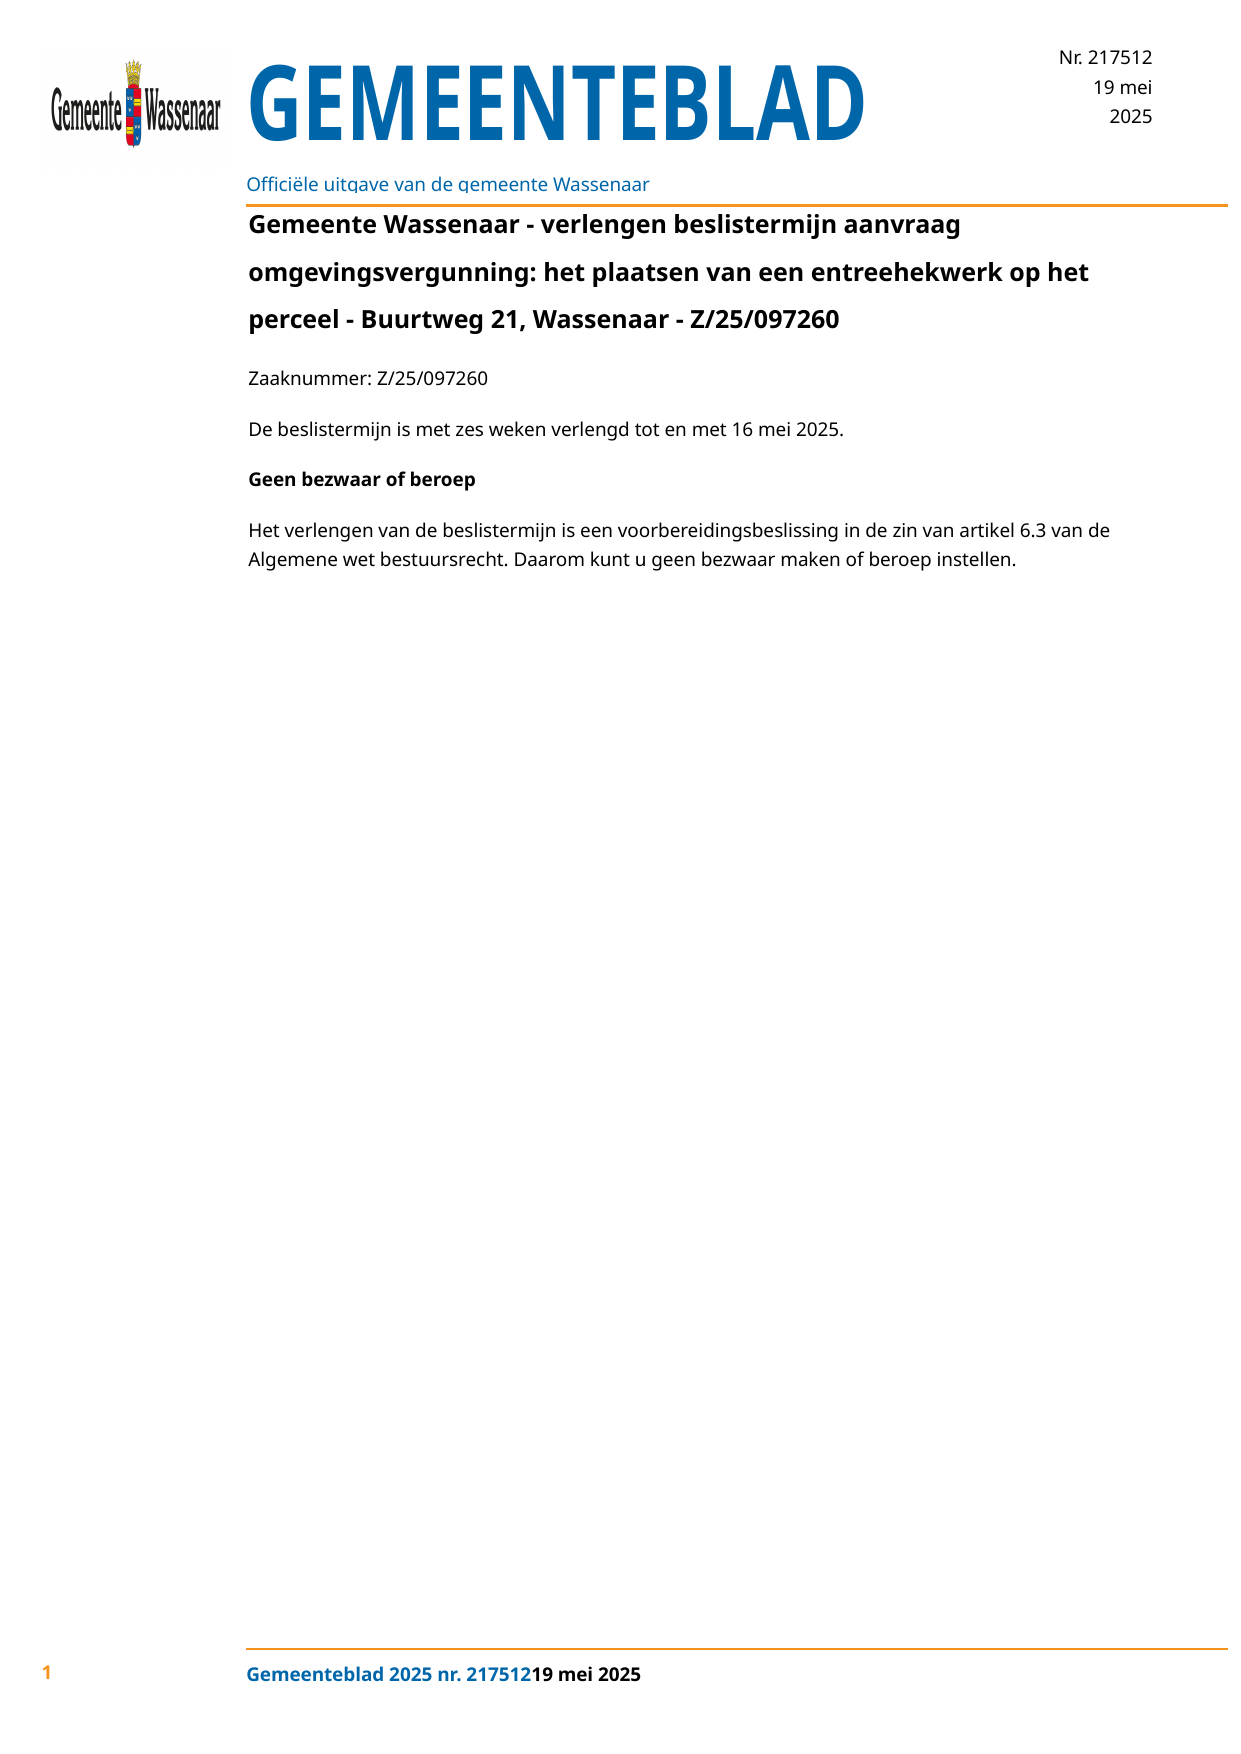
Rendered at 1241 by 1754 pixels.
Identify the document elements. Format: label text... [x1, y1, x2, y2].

text De beslistermijn is met zes weken verlengd tot en met 16 mei 2025. [248, 416, 1152, 442]
text Het verlengen van de beslistermijn is een voorbereidingsbeslissing in de zin van artikel 6.3 van de Algemene wet bestuursrecht. Daarom kunt u geen bezwaar maken of beroep instellen. [248, 517, 1152, 572]
picture [41, 47, 231, 172]
text Geen bezwaar of beroep [248, 466, 1152, 492]
text Zaaknummer: Z/25/097260 [248, 366, 1152, 391]
text Gemeente Wassenaar - verlengen beslistermijn aanvraag omgevingsvergunning: het plaatsen van een entreehekwerk op het perceel - Buurtweg 21, Wassenaar - Z/25/097260 [248, 207, 1152, 336]
